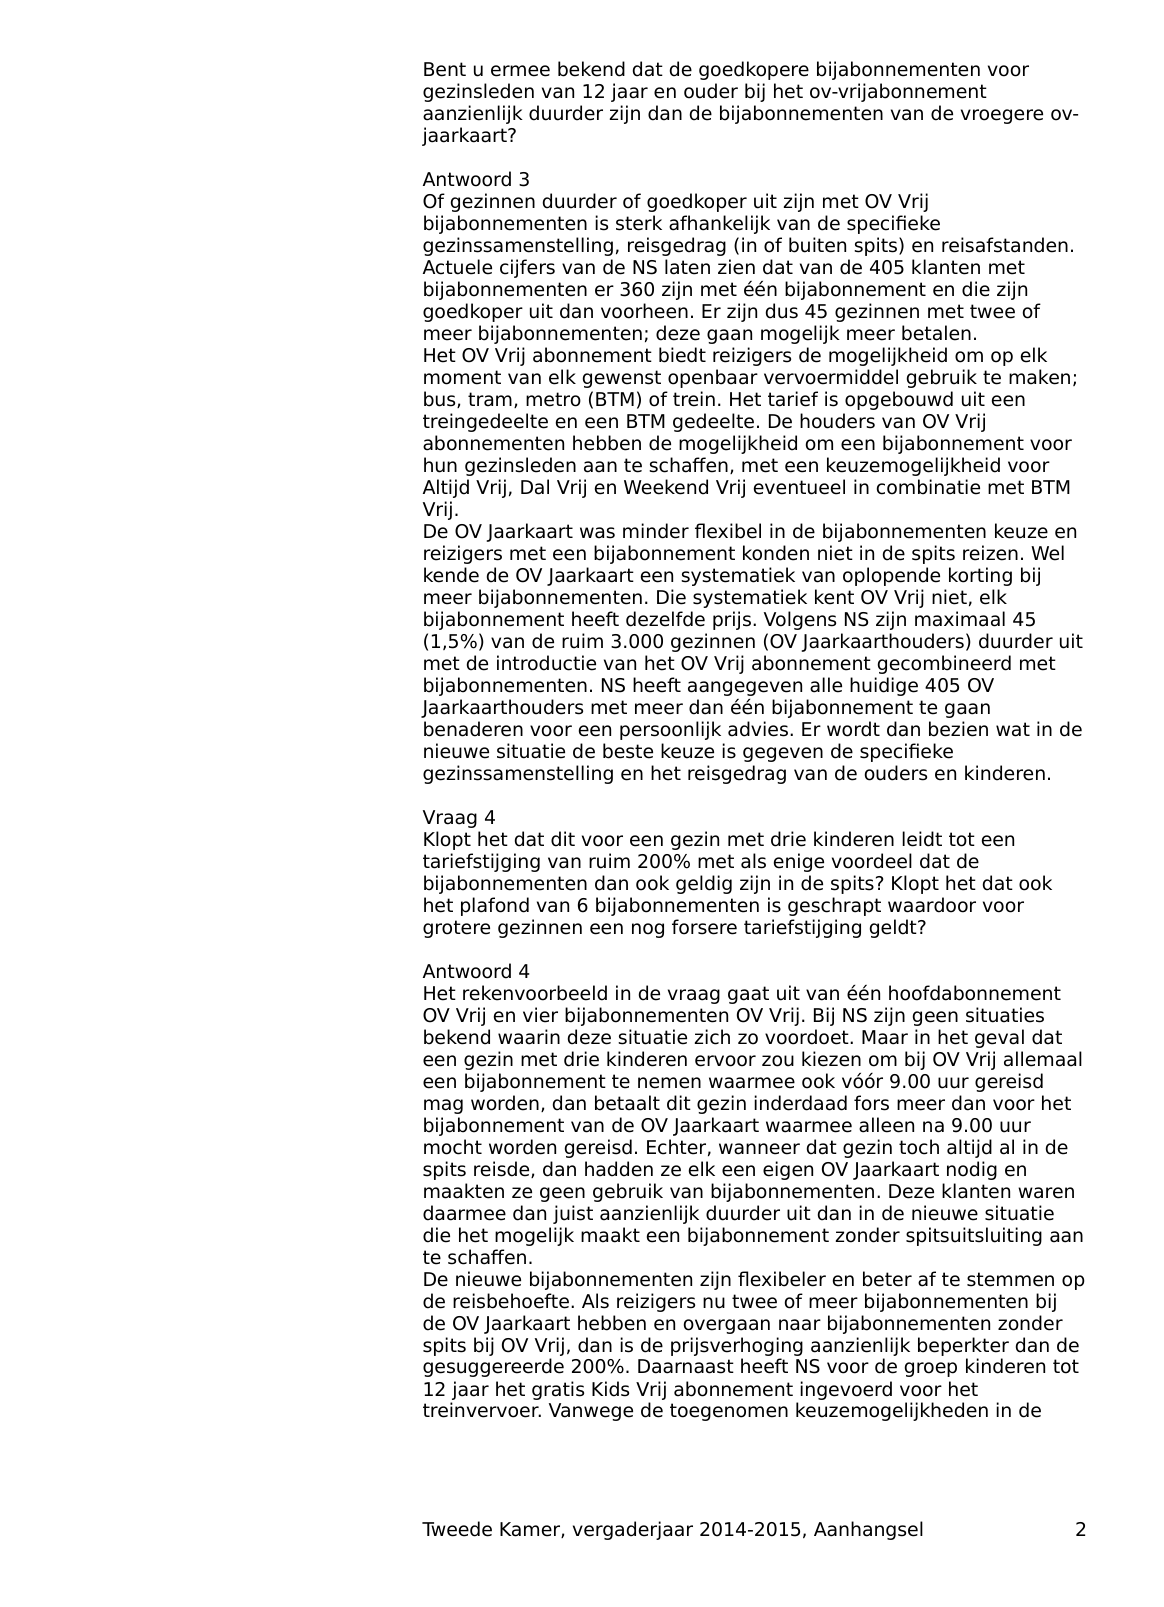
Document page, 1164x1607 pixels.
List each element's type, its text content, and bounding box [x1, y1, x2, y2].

text Antwoord 3 [422, 169, 1087, 191]
text Het rekenvoorbeeld in de vraag gaat uit van één hoofdabonnement OV Vrij en vier bijabonnementen OV Vrij. Bij NS zijn geen situaties bekend waarin deze situatie zich zo voordoet. Maar in het geval dat een gezin met drie kinderen ervoor zou kiezen om bij OV Vrij allemaal een bijabonnement te nemen waarmee ook vóór 9.00 uur gereisd mag worden, dan betaalt dit gezin inderdaad fors meer dan voor het bijabonnement van de OV Jaarkaart waarmee alleen na 9.00 uur mocht worden gereisd. Echter, wanneer dat gezin toch altijd al in de spits reisde, dan hadden ze elk een eigen OV Jaarkaart nodig en maakten ze geen gebruik van bijabonnementen. Deze klanten waren daarmee dan juist aanzienlijk duurder uit dan in de nieuwe situatie die het mogelijk maakt een bijabonnement zonder spitsuitsluiting aan te schaffen. [422, 983, 1087, 1268]
text De OV Jaarkaart was minder flexibel in de bijabonnementen keuze en reizigers met een bijabonnement konden niet in de spits reizen. Wel kende de OV Jaarkaart een systematiek van oplopende korting bij meer bijabonnementen. Die systematiek kent OV Vrij niet, elk bijabonnement heeft dezelfde prijs. Volgens NS zijn maximaal 45 (1,5%) van de ruim 3.000 gezinnen (OV Jaarkaarthouders) duurder uit met de introductie van het OV Vrij abonnement gecombineerd met bijabonnementen. NS heeft aangegeven alle huidige 405 OV Jaarkaarthouders met meer dan één bijabonnement te gaan benaderen voor een persoonlijk advies. Er wordt dan bezien wat in de nieuwe situatie de beste keuze is gegeven de specifieke gezinssamenstelling en het reisgedrag van de ouders en kinderen. [422, 521, 1087, 784]
text De nieuwe bijabonnementen zijn flexibeler en beter af te stemmen op de reisbehoefte. Als reizigers nu twee of meer bijabonnementen bij de OV Jaarkaart hebben en overgaan naar bijabonnementen zonder spits bij OV Vrij, dan is de prijsverhoging aanzienlijk beperkter dan de gesuggereerde 200%. Daarnaast heeft NS voor de groep kinderen tot 12 jaar het gratis Kids Vrij abonnement ingevoerd voor het treinvervoer. Vanwege de toegenomen keuzemogelijkheden in de [422, 1268, 1087, 1422]
text Vraag 4 [422, 807, 1087, 829]
text Of gezinnen duurder of goedkoper uit zijn met OV Vrij bijabonnementen is sterk afhankelijk van de specifieke gezinssamenstelling, reisgedrag (in of buiten spits) en reisafstanden. Actuele cijfers van de NS laten zien dat van de 405 klanten met bijabonnementen er 360 zijn met één bijabonnement en die zijn goedkoper uit dan voorheen. Er zijn dus 45 gezinnen met twee of meer bijabonnementen; deze gaan mogelijk meer betalen. [422, 191, 1087, 345]
text Bent u ermee bekend dat de goedkopere bijabonnementen voor gezinsleden van 12 jaar en ouder bij het ov-vrijabonnement aanzienlijk duurder zijn dan de bijabonnementen van de vroegere ov-jaarkaart? [422, 59, 1087, 147]
text Het OV Vrij abonnement biedt reizigers de mogelijkheid om op elk moment van elk gewenst openbaar vervoermiddel gebruik te maken; bus, tram, metro (BTM) of trein. Het tarief is opgebouwd uit een treingedeelte en een BTM gedeelte. De houders van OV Vrij abonnementen hebben de mogelijkheid om een bijabonnement voor hun gezinsleden aan te schaffen, met een keuzemogelijkheid voor Altijd Vrij, Dal Vrij en Weekend Vrij eventueel in combinatie met BTM Vrij. [422, 345, 1087, 521]
text Klopt het dat dit voor een gezin met drie kinderen leidt tot een tariefstijging van ruim 200% met als enige voordeel dat de bijabonnementen dan ook geldig zijn in de spits? Klopt het dat ook het plafond van 6 bijabonnementen is geschrapt waardoor voor grotere gezinnen een nog forsere tariefstijging geldt? [422, 829, 1087, 939]
text Antwoord 4 [422, 961, 1087, 983]
